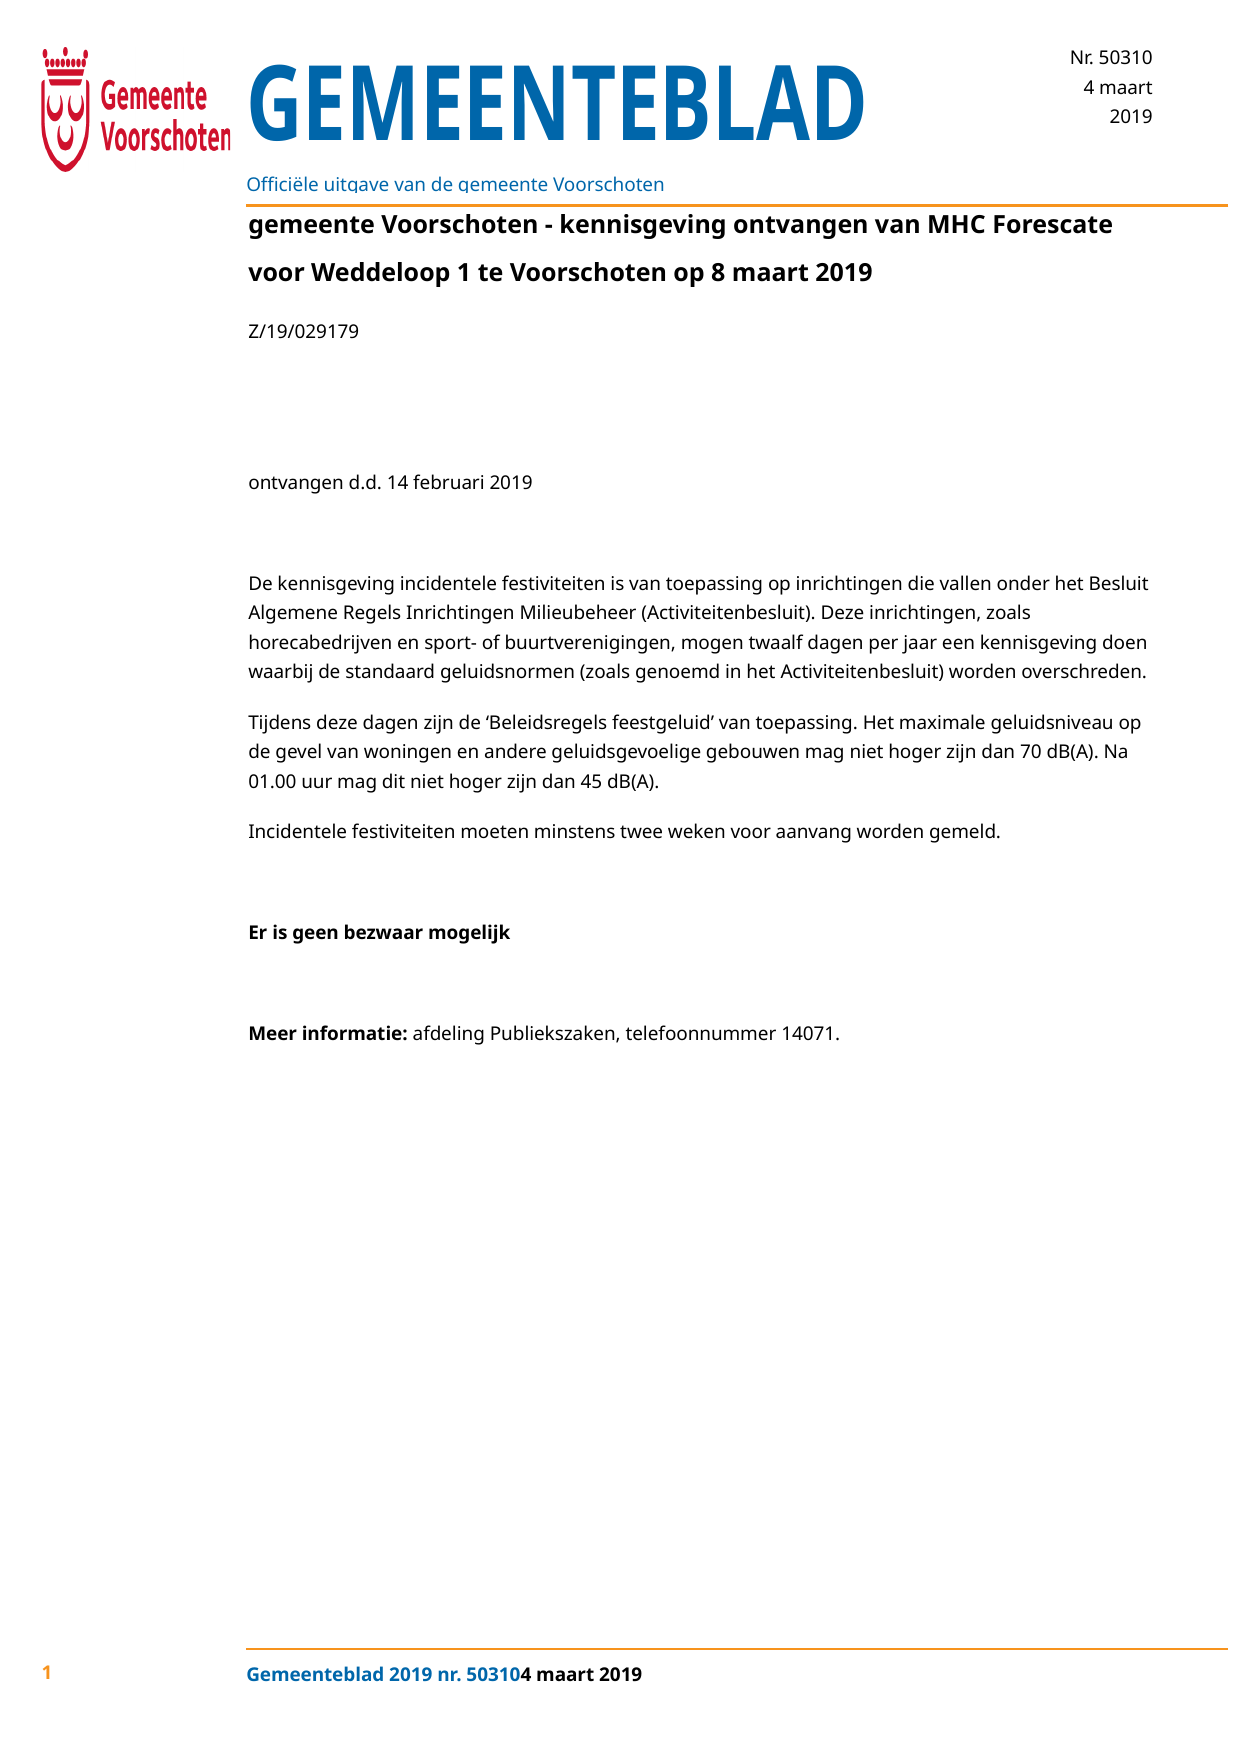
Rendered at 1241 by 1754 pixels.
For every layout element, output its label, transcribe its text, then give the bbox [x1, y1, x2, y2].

text Meer informatie: afdeling Publiekszaken, telefoonnummer 14071. [248, 1020, 1152, 1046]
picture [41, 47, 231, 172]
text gemeente Voorschoten - kennisgeving ontvangen van MHC Forescate voor Weddeloop 1 te Voorschoten op 8 maart 2019 [248, 207, 1152, 288]
text Incidentele festiviteiten moeten minstens twee weken voor aanvang worden gemeld. [248, 819, 1152, 844]
text ontvangen d.d. 14 februari 2019 [248, 469, 1152, 495]
text Z/19/029179 [248, 318, 1152, 344]
text Er is geen bezwaar mogelijk [248, 919, 1152, 945]
text De kennisgeving incidentele festiviteiten is van toepassing op inrichtingen die vallen onder het Besluit Algemene Regels Inrichtingen Milieubeheer (Activiteitenbesluit). Deze inrichtingen, zoals horecabedrijven en sport- of buurtverenigingen, mogen twaalf dagen per jaar een kennisgeving doen waarbij de standaard geluidsnormen (zoals genoemd in het Activiteitenbesluit) worden overschreden. [248, 570, 1152, 684]
text Tijdens deze dagen zijn de ‘Beleidsregels feestgeluid’ van toepassing. Het maximale geluidsniveau op de gevel van woningen en andere geluidsgevoelige gebouwen mag niet hoger zijn dan 70 dB(A). Na 01.00 uur mag dit niet hoger zijn dan 45 dB(A). [248, 709, 1152, 794]
